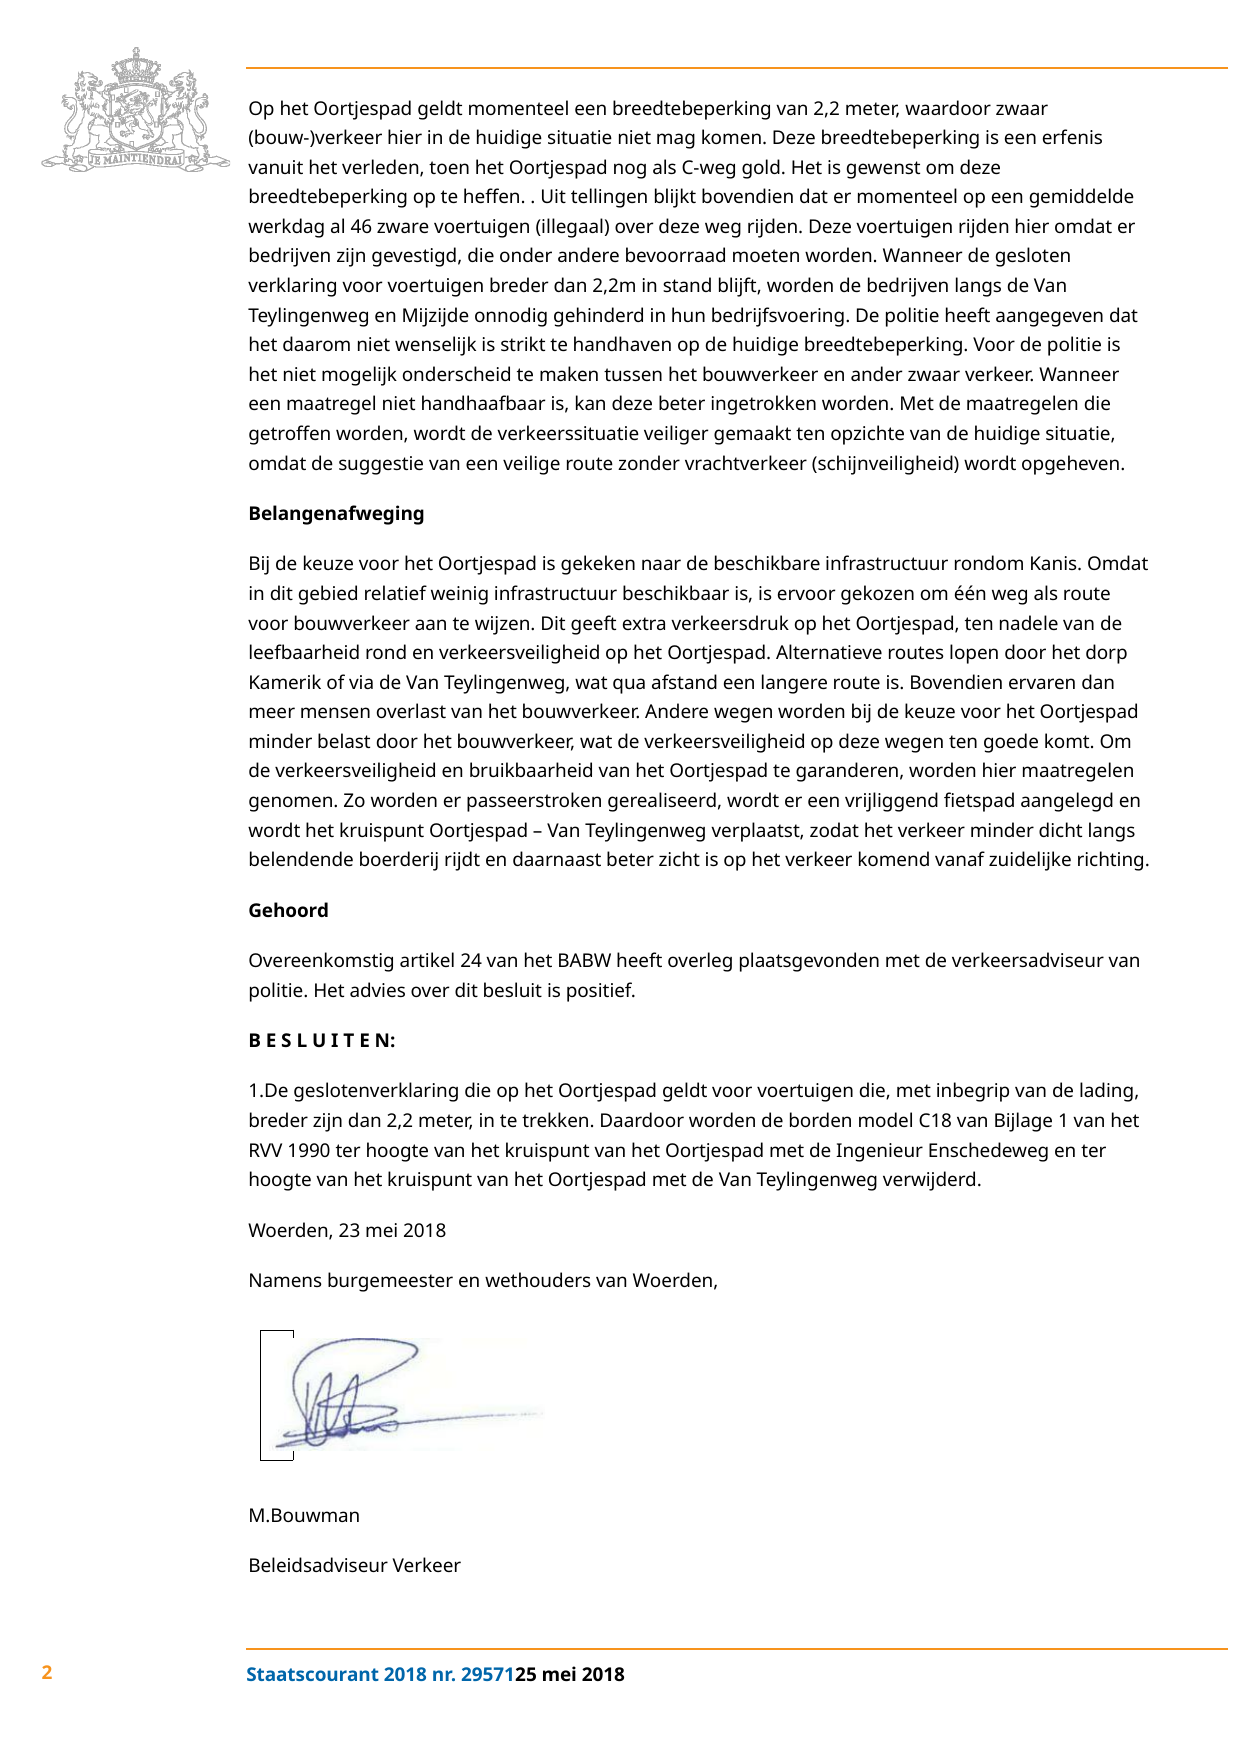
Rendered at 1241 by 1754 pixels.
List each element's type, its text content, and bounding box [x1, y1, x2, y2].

picture [268, 1338, 546, 1451]
text Namens burgemeester en wethouders van Woerden, [248, 1267, 1152, 1293]
text Gehoord [248, 897, 1152, 923]
text Overeenkomstig artikel 24 van het BABW heeft overleg plaatsgevonden met de verkeersadviseur van politie. Het advies over dit besluit is positief. [248, 947, 1152, 1003]
text Belangenafweging [248, 500, 1152, 526]
text Woerden, 23 mei 2018 [248, 1217, 1152, 1243]
text Beleidsadviseur Verkeer [248, 1552, 1152, 1578]
text M.Bouwman [248, 1502, 1152, 1528]
text B E S L U I T E N: [248, 1027, 1152, 1053]
picture [41, 47, 231, 172]
text 1.De geslotenverklaring die op het Oortjespad geldt voor voertuigen die, met inbegrip van de lading, breder zijn dan 2,2 meter, in te trekken. Daardoor worden de borden model C18 van Bijlage 1 van het RVV 1990 ter hoogte van het kruispunt van het Oortjespad met de Ingenieur Enschedeweg en ter hoogte van het kruispunt van het Oortjespad met de Van Teylingenweg verwijderd. [248, 1078, 1152, 1192]
text Bij de keuze voor het Oortjespad is gekeken naar de beschikbare infrastructuur rondom Kanis. Omdat in dit gebied relatief weinig infrastructuur beschikbaar is, is ervoor gekozen om één weg als route voor bouwverkeer aan te wijzen. Dit geeft extra verkeersdruk op het Oortjespad, ten nadele van de leefbaarheid rond en verkeersveiligheid op het Oortjespad. Alternatieve routes lopen door het dorp Kamerik of via de Van Teylingenweg, wat qua afstand een langere route is. Bovendien ervaren dan meer mensen overlast van het bouwverkeer. Andere wegen worden bij de keuze voor het Oortjespad minder belast door het bouwverkeer, wat de verkeersveiligheid op deze wegen ten goede komt. Om de verkeersveiligheid en bruikbaarheid van het Oortjespad te garanderen, worden hier maatregelen genomen. Zo worden er passeerstroken gerealiseerd, wordt er een vrijliggend fietspad aangelegd en wordt het kruispunt Oortjespad – Van Teylingenweg verplaatst, zodat het verkeer minder dicht langs belendende boerderij rijdt en daarnaast beter zicht is op het verkeer komend vanaf zuidelijke richting. [248, 551, 1152, 872]
text Op het Oortjespad geldt momenteel een breedtebeperking van 2,2 meter, waardoor zwaar (bouw-)verkeer hier in de huidige situatie niet mag komen. Deze breedtebeperking is een erfenis vanuit het verleden, toen het Oortjespad nog als C-weg gold. Het is gewenst om deze breedtebeperking op te heffen. . Uit tellingen blijkt bovendien dat er momenteel op een gemiddelde werkdag al 46 zware voertuigen (illegaal) over deze weg rijden. Deze voertuigen rijden hier omdat er bedrijven zijn gevestigd, die onder andere bevoorraad moeten worden. Wanneer de gesloten verklaring voor voertuigen breder dan 2,2m in stand blijft, worden de bedrijven langs de Van Teylingenweg en Mijzijde onnodig gehinderd in hun bedrijfsvoering. De politie heeft aangegeven dat het daarom niet wenselijk is strikt te handhaven op de huidige breedtebeperking. Voor de politie is het niet mogelijk onderscheid te maken tussen het bouwverkeer en ander zwaar verkeer. Wanneer een maatregel niet handhaafbaar is, kan deze beter ingetrokken worden. Met de maatregelen die getroffen worden, wordt de verkeerssituatie veiliger gemaakt ten opzichte van de huidige situatie, omdat de suggestie van een veilige route zonder vrachtverkeer (schijnveiligheid) wordt opgeheven. [248, 95, 1152, 476]
